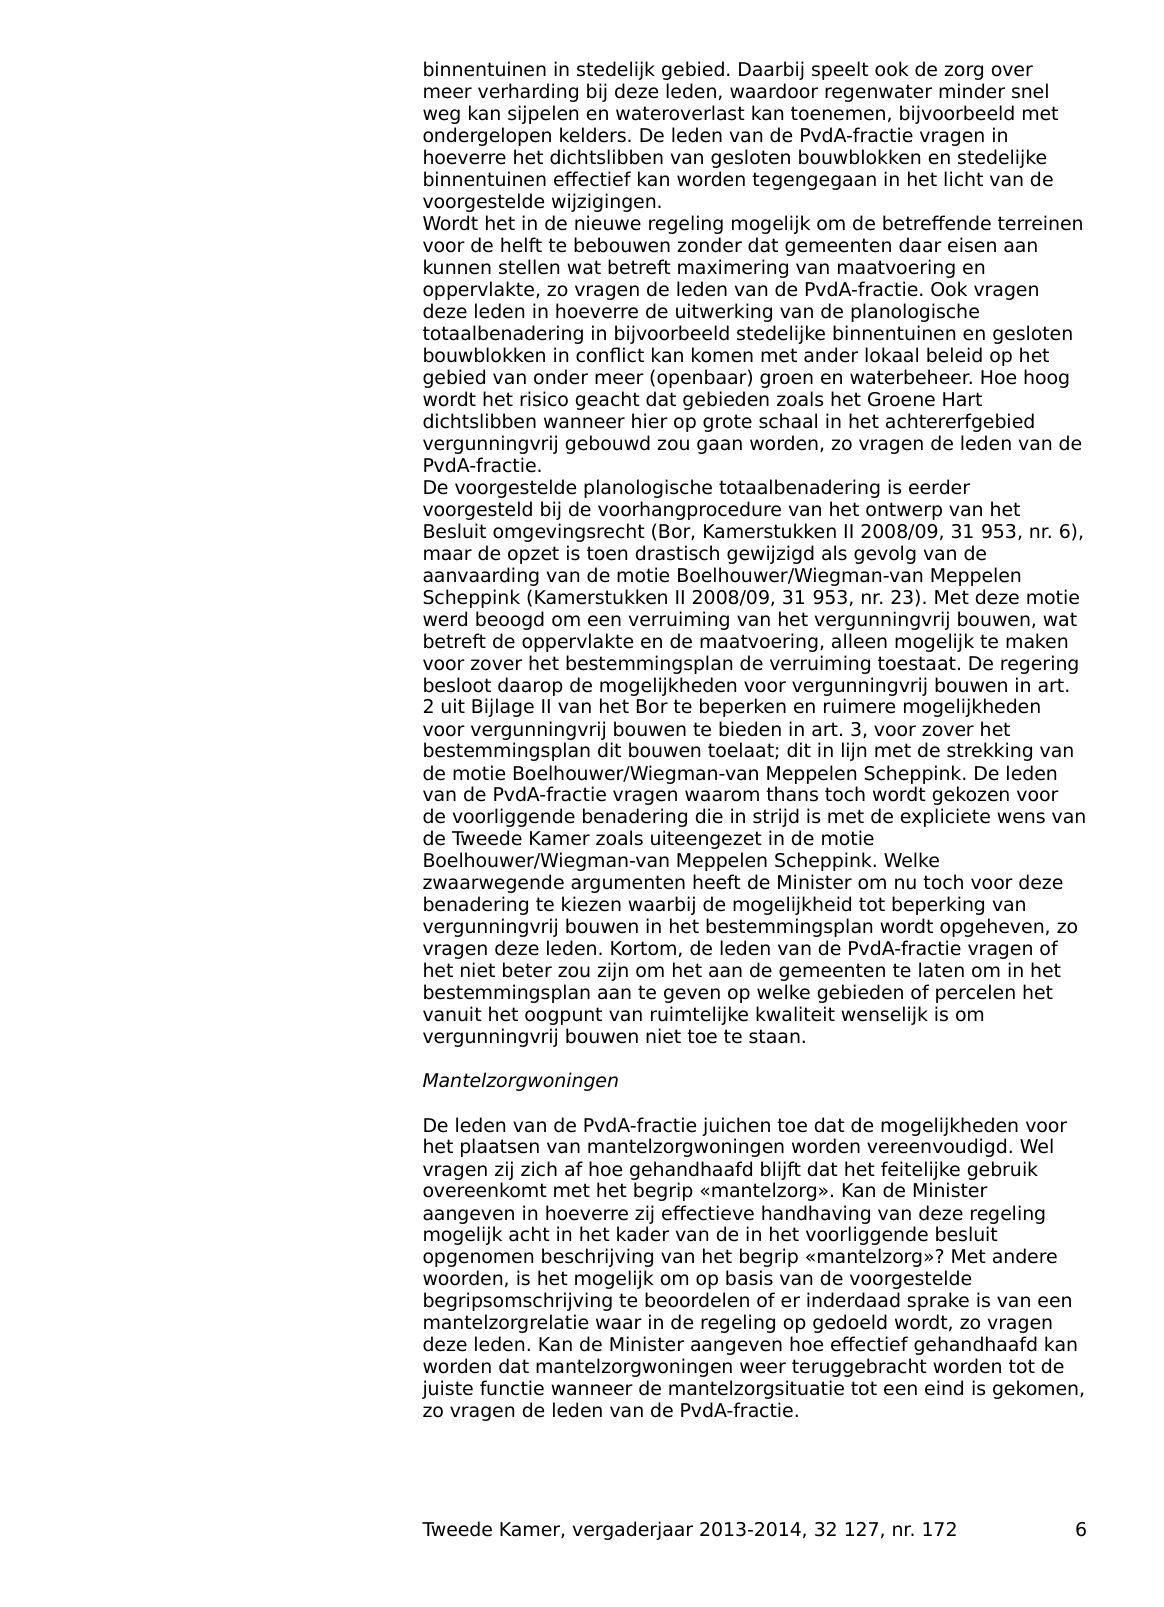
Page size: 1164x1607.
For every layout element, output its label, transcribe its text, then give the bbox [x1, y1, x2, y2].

text binnentuinen in stedelijk gebied. Daarbij speelt ook de zorg over meer verharding bij deze leden, waardoor regenwater minder snel weg kan sijpelen en wateroverlast kan toenemen, bijvoorbeeld met ondergelopen kelders. De leden van de PvdA-fractie vragen in hoeverre het dichtslibben van gesloten bouwblokken en stedelijke binnentuinen effectief kan worden tegengegaan in het licht van de voorgestelde wijzigingen. [422, 59, 1087, 213]
text De voorgestelde planologische totaalbenadering is eerder voorgesteld bij de voorhangprocedure van het ontwerp van het Besluit omgevingsrecht (Bor, Kamerstukken II 2008/09, 31 953, nr. 6), maar de opzet is toen drastisch gewijzigd als gevolg van de aanvaarding van de motie Boelhouwer/Wiegman-van Meppelen Scheppink (Kamerstukken II 2008/09, 31 953, nr. 23). Met deze motie werd beoogd om een verruiming van het vergunningvrij bouwen, wat betreft de oppervlakte en de maatvoering, alleen mogelijk te maken voor zover het bestemmingsplan de verruiming toestaat. De regering besloot daarop de mogelijkheden voor vergunningvrij bouwen in art. 2 uit Bijlage II van het Bor te beperken en ruimere mogelijkheden voor vergunningvrij bouwen te bieden in art. 3, voor zover het bestemmingsplan dit bouwen toelaat; dit in lijn met de strekking van de motie Boelhouwer/Wiegman-van Meppelen Scheppink. De leden van de PvdA-fractie vragen waarom thans toch wordt gekozen voor de voorliggende benadering die in strijd is met de expliciete wens van de Tweede Kamer zoals uiteengezet in de motie Boelhouwer/Wiegman-van Meppelen Scheppink. Welke zwaarwegende argumenten heeft de Minister om nu toch voor deze benadering te kiezen waarbij de mogelijkheid tot beperking van vergunningvrij bouwen in het bestemmingsplan wordt opgeheven, zo vragen deze leden. Kortom, de leden van de PvdA-fractie vragen of het niet beter zou zijn om het aan de gemeenten te laten om in het bestemmingsplan aan te geven op welke gebieden of percelen het vanuit het oogpunt van ruimtelijke kwaliteit wenselijk is om vergunningvrij bouwen niet toe te staan. [422, 477, 1087, 1048]
text Wordt het in de nieuwe regeling mogelijk om de betreffende terreinen voor de helft te bebouwen zonder dat gemeenten daar eisen aan kunnen stellen wat betreft maximering van maatvoering en oppervlakte, zo vragen de leden van de PvdA-fractie. Ook vragen deze leden in hoeverre de uitwerking van de planologische totaalbenadering in bijvoorbeeld stedelijke binnentuinen en gesloten bouwblokken in conflict kan komen met ander lokaal beleid op het gebied van onder meer (openbaar) groen en waterbeheer. Hoe hoog wordt het risico geacht dat gebieden zoals het Groene Hart dichtslibben wanneer hier op grote schaal in het achtererfgebied vergunningvrij gebouwd zou gaan worden, zo vragen de leden van de PvdA-fractie. [422, 213, 1087, 477]
subtitle Mantelzorgwoningen [422, 1070, 1087, 1092]
text De leden van de PvdA-fractie juichen toe dat de mogelijkheden voor het plaatsen van mantelzorgwoningen worden vereenvoudigd. Wel vragen zij zich af hoe gehandhaafd blijft dat het feitelijke gebruik overeenkomt met het begrip «mantelzorg». Kan de Minister aangeven in hoeverre zij effectieve handhaving van deze regeling mogelijk acht in het kader van de in het voorliggende besluit opgenomen beschrijving van het begrip «mantelzorg»? Met andere woorden, is het mogelijk om op basis van de voorgestelde begripsomschrijving te beoordelen of er inderdaad sprake is van een mantelzorgrelatie waar in de regeling op gedoeld wordt, zo vragen deze leden. Kan de Minister aangeven hoe effectief gehandhaafd kan worden dat mantelzorgwoningen weer teruggebracht worden tot de juiste functie wanneer de mantelzorgsituatie tot een eind is gekomen, zo vragen de leden van de PvdA-fractie. [422, 1114, 1087, 1422]
